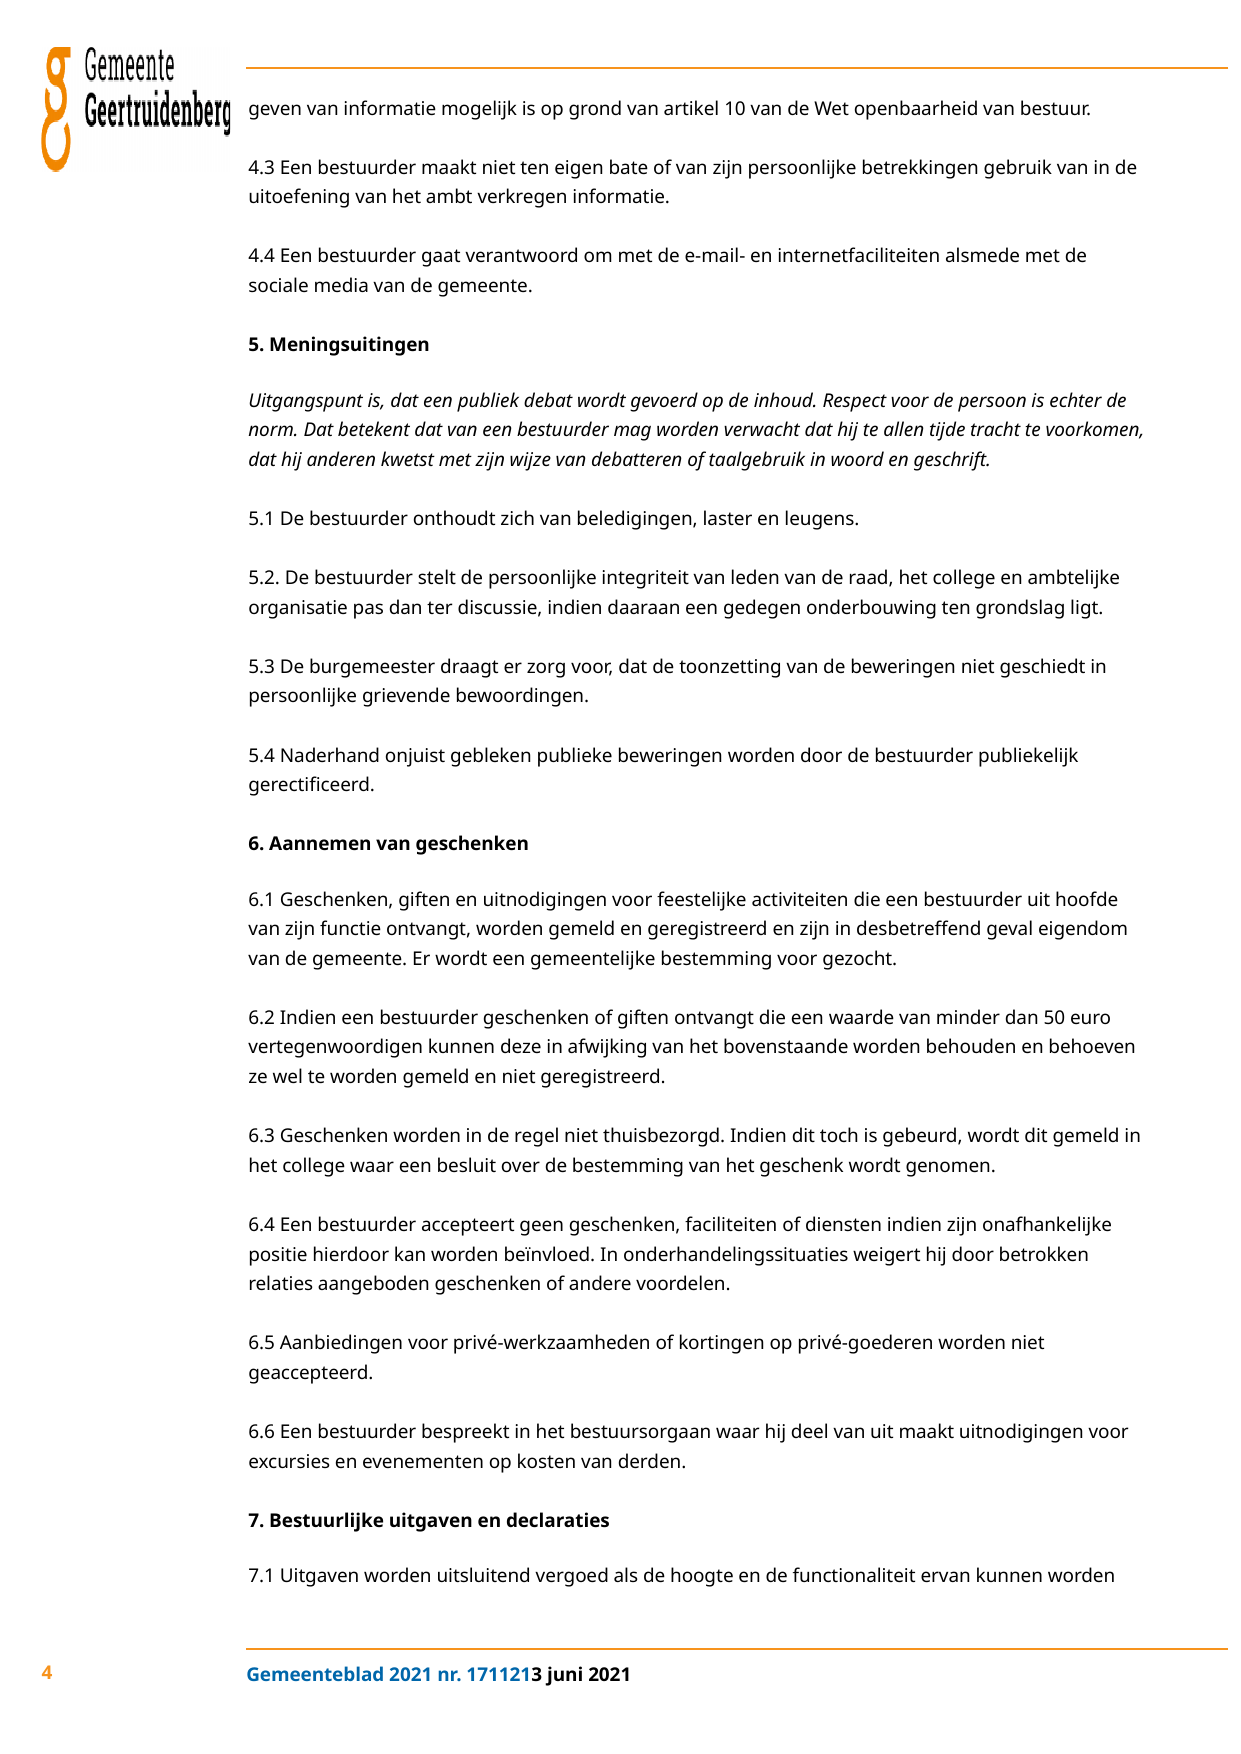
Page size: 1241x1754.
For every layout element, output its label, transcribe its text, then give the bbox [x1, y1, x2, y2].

text 6.1 Geschenken, giften en uitnodigingen voor feestelijke activiteiten die een bestuurder uit hoofde van zijn functie ontvangt, worden gemeld en geregistreerd en zijn in desbetreffend geval eigendom van de gemeente. Er wordt een gemeentelijke bestemming voor gezocht. [248, 886, 1152, 971]
text Uitgangspunt is, dat een publiek debat wordt gevoerd op de inhoud. Respect voor de persoon is echter de norm. Dat betekent dat van een bestuurder mag worden verwacht dat hij te allen tijde tracht te voorkomen, dat hij anderen kwetst met zijn wijze van debatteren of taalgebruik in woord en geschrift. [248, 387, 1152, 472]
text 5.1 De bestuurder onthoudt zich van beledigingen, laster en leugens. [248, 505, 1152, 531]
text 5. Meningsuitingen [248, 331, 1152, 357]
text 6.4 Een bestuurder accepteert geen geschenken, faciliteiten of diensten indien zijn onafhankelijke positie hierdoor kan worden beïnvloed. In onderhandelingssituaties weigert hij door betrokken relaties aangeboden geschenken of andere voordelen. [248, 1211, 1152, 1296]
text 5.2. De bestuurder stelt de persoonlijke integriteit van leden van de raad, het college en ambtelijke organisatie pas dan ter discussie, indien daaraan een gedegen onderbouwing ten grondslag ligt. [248, 564, 1152, 619]
text geven van informatie mogelijk is op grond van artikel 10 van de Wet openbaarheid van bestuur. [248, 95, 1152, 121]
text 6.2 Indien een bestuurder geschenken of giften ontvangt die een waarde van minder dan 50 euro vertegenwoordigen kunnen deze in afwijking van het bovenstaande worden behouden en behoeven ze wel te worden gemeld en niet geregistreerd. [248, 1004, 1152, 1089]
text 5.3 De burgemeester draagt er zorg voor, dat de toonzetting van de beweringen niet geschiedt in persoonlijke grievende bewoordingen. [248, 653, 1152, 708]
text 4.3 Een bestuurder maakt niet ten eigen bate of van zijn persoonlijke betrekkingen gebruik van in de uitoefening van het ambt verkregen informatie. [248, 154, 1152, 209]
text 7.1 Uitgaven worden uitsluitend vergoed als de hoogte en de functionaliteit ervan kunnen worden [248, 1562, 1152, 1588]
picture [41, 47, 231, 172]
text 6.6 Een bestuurder bespreekt in het bestuursorgaan waar hij deel van uit maakt uitnodigingen voor excursies en evenementen op kosten van derden. [248, 1418, 1152, 1474]
text 6.3 Geschenken worden in de regel niet thuisbezorgd. Indien dit toch is gebeurd, wordt dit gemeld in het college waar een besluit over de bestemming van het geschenk wordt genomen. [248, 1122, 1152, 1178]
text 7. Bestuurlijke uitgaven en declaraties [248, 1507, 1152, 1533]
text 4.4 Een bestuurder gaat verantwoord om met de e-mail- en internetfaciliteiten alsmede met de sociale media van de gemeente. [248, 243, 1152, 298]
text 6.5 Aanbiedingen voor privé-werkzaamheden of kortingen op privé-goederen worden niet geaccepteerd. [248, 1329, 1152, 1385]
text 6. Aannemen van geschenken [248, 831, 1152, 856]
text 5.4 Naderhand onjuist gebleken publieke beweringen worden door de bestuurder publiekelijk gerectificeerd. [248, 742, 1152, 797]
